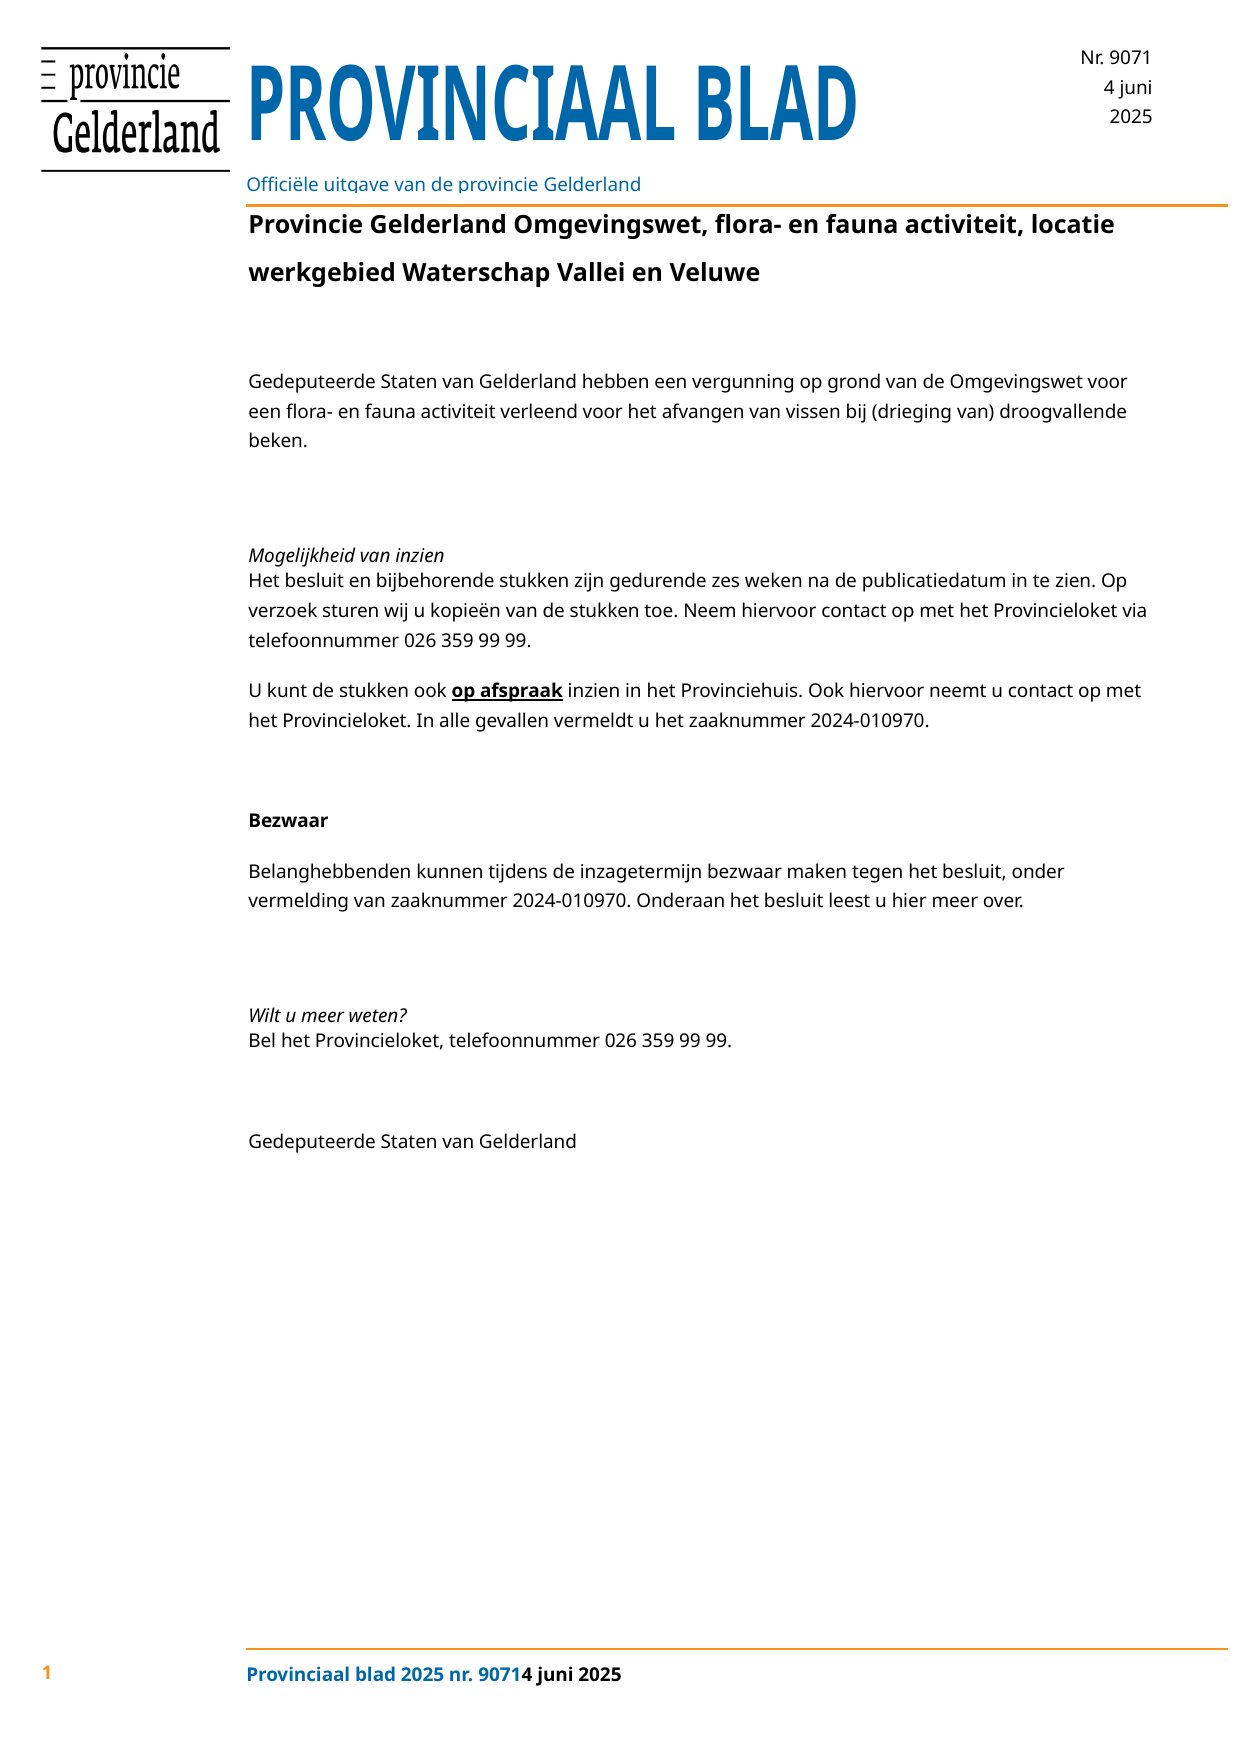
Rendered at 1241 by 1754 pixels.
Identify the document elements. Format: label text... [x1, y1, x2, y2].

text Bel het Provincieloket, telefoonnummer 026 359 99 99. [248, 1028, 1152, 1053]
text U kunt de stukken ook op afspraak inzien in het Provinciehuis. Ook hiervoor neemt u contact op met het Provincieloket. In alle gevallen vermeldt u het zaaknummer 2024-010970. [248, 677, 1152, 732]
text Het besluit en bijbehorende stukken zijn gedurende zes weken na de publicatiedatum in te zien. Op verzoek sturen wij u kopieën van de stukken toe. Neem hiervoor contact op met het Provincieloket via telefoonnummer 026 359 99 99. [248, 568, 1152, 652]
text Gedeputeerde Staten van Gelderland hebben een vergunning op grond van de Omgevingswet voor een flora- en fauna activiteit verleend voor het afvangen van vissen bij (drieging van) droogvallende beken. [248, 368, 1152, 453]
text Bezwaar [248, 808, 1152, 833]
text Gedeputeerde Staten van Gelderland [248, 1128, 1152, 1154]
picture [41, 47, 231, 172]
text Belanghebbenden kunnen tijdens de inzagetermijn bezwaar maken tegen het besluit, onder vermelding van zaaknummer 2024-010970. Onderaan het besluit leest u hier meer over. [248, 858, 1152, 913]
text Mogelijkheid van inzien [248, 542, 1152, 568]
text Provincie Gelderland Omgevingswet, flora- en fauna activiteit, locatie werkgebied Waterschap Vallei en Veluwe [248, 207, 1152, 288]
text Wilt u meer weten? [248, 1002, 1152, 1028]
